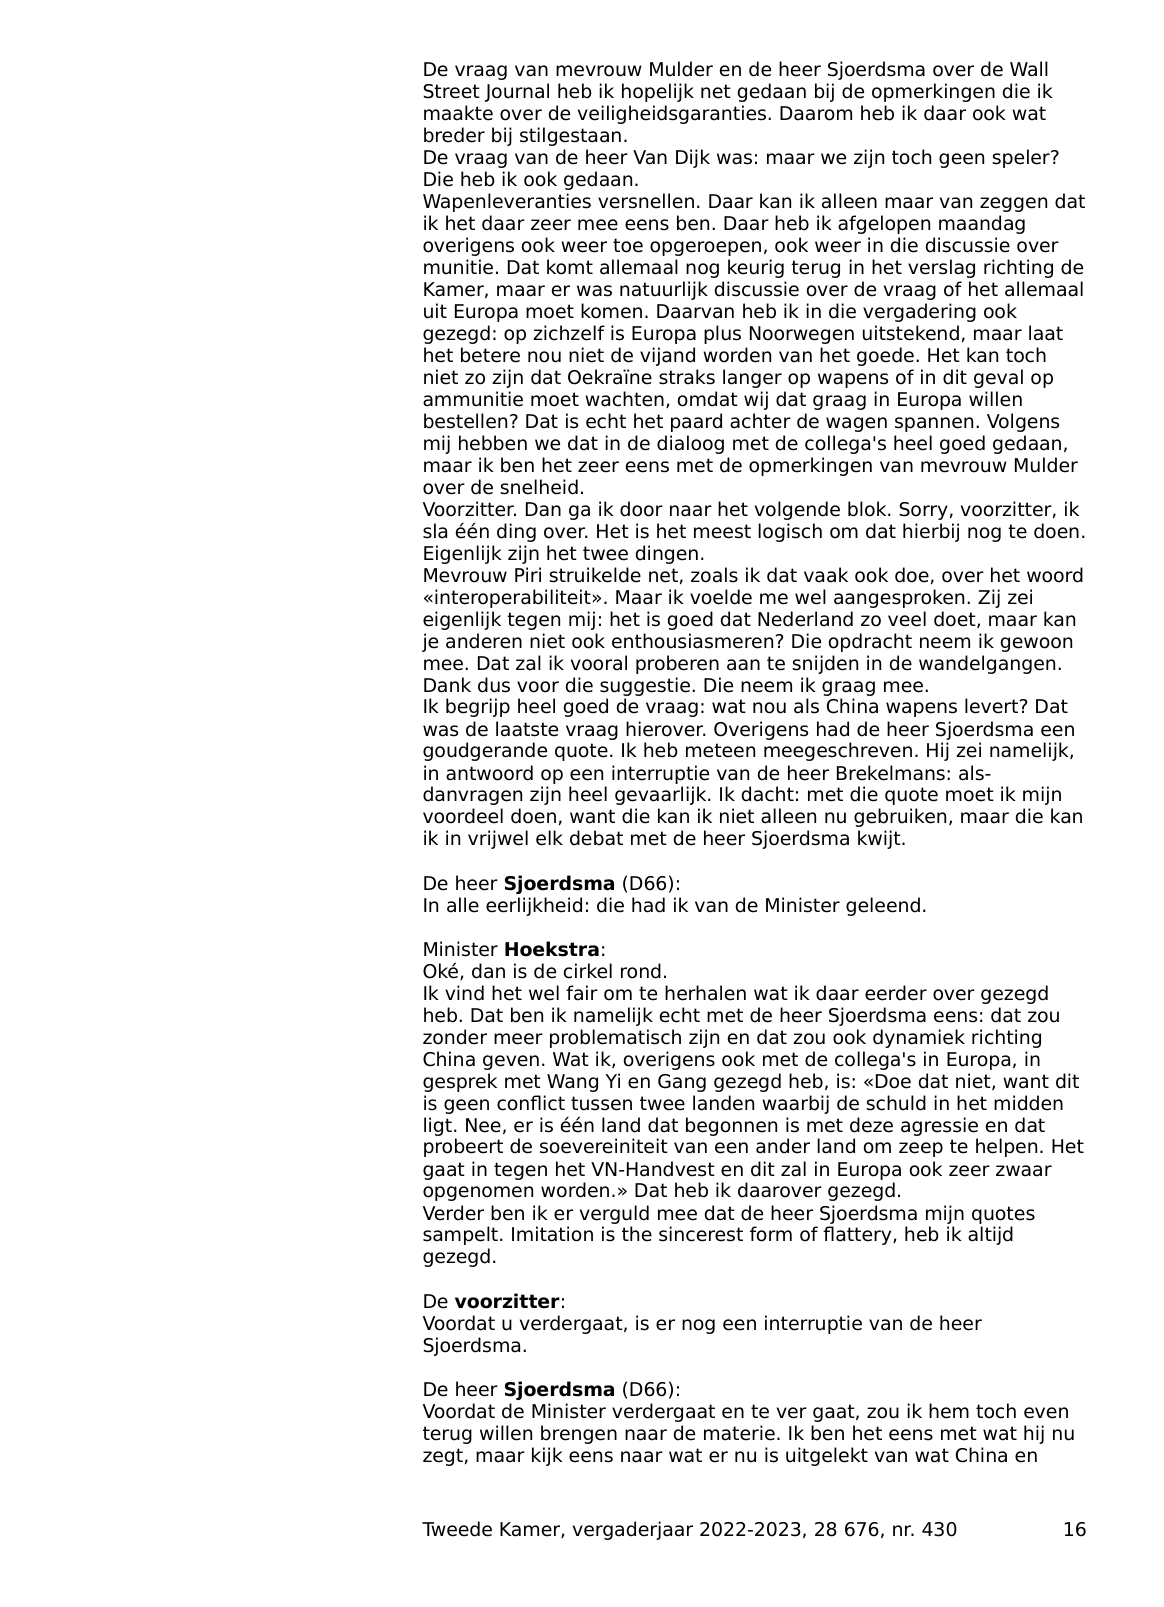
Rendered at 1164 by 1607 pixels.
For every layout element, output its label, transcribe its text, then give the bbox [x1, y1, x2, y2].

text Voordat de Minister verdergaat en te ver gaat, zou ik hem toch even terug willen brengen naar de materie. Ik ben het eens met wat hij nu zegt, maar kijk eens naar wat er nu is uitgelekt van wat China en [422, 1401, 1087, 1467]
text Mevrouw Piri struikelde net, zoals ik dat vaak ook doe, over het woord «interoperabiliteit». Maar ik voelde me wel aangesproken. Zij zei eigenlijk tegen mij: het is goed dat Nederland zo veel doet, maar kan je anderen niet ook enthousiasmeren? Die opdracht neem ik gewoon mee. Dat zal ik vooral proberen aan te snijden in de wandelgangen. Dank dus voor die suggestie. Die neem ik graag mee. [422, 564, 1087, 696]
text In alle eerlijkheid: die had ik van de Minister geleend. [422, 894, 1087, 916]
text De voorzitter: [422, 1291, 1087, 1312]
text Verder ben ik er verguld mee dat de heer Sjoerdsma mijn quotes sampelt. Imitation is the sincerest form of flattery, heb ik altijd gezegd. [422, 1202, 1087, 1268]
text Oké, dan is de cirkel rond. [422, 961, 1087, 983]
text Wapenleveranties versnellen. Daar kan ik alleen maar van zeggen dat ik het daar zeer mee eens ben. Daar heb ik afgelopen maandag overigens ook weer toe opgeroepen, ook weer in die discussie over munitie. Dat komt allemaal nog keurig terug in het verslag richting de Kamer, maar er was natuurlijk discussie over de vraag of het allemaal uit Europa moet komen. Daarvan heb ik in die vergadering ook gezegd: op zichzelf is Europa plus Noorwegen uitstekend, maar laat het betere nou niet de vijand worden van het goede. Het kan toch niet zo zijn dat Oekraïne straks langer op wapens of in dit geval op ammunitie moet wachten, omdat wij dat graag in Europa willen bestellen? Dat is echt het paard achter de wagen spannen. Volgens mij hebben we dat in de dialoog met de collega's heel goed gedaan, maar ik ben het zeer eens met de opmerkingen van mevrouw Mulder over de snelheid. [422, 191, 1087, 499]
text Voordat u verdergaat, is er nog een interruptie van de heer Sjoerdsma. [422, 1312, 1087, 1356]
text De heer Sjoerdsma (D66): [422, 872, 1087, 894]
text Minister Hoekstra: [422, 939, 1087, 961]
text De heer Sjoerdsma (D66): [422, 1379, 1087, 1401]
text De vraag van mevrouw Mulder en de heer Sjoerdsma over de Wall Street Journal heb ik hopelijk net gedaan bij de opmerkingen die ik maakte over de veiligheidsgaranties. Daarom heb ik daar ook wat breder bij stilgestaan. [422, 59, 1087, 147]
text Ik begrijp heel goed de vraag: wat nou als China wapens levert? Dat was de laatste vraag hierover. Overigens had de heer Sjoerdsma een goudgerande quote. Ik heb meteen meegeschreven. Hij zei namelijk, in antwoord op een interruptie van de heer Brekelmans: als-danvragen zijn heel gevaarlijk. Ik dacht: met die quote moet ik mijn voordeel doen, want die kan ik niet alleen nu gebruiken, maar die kan ik in vrijwel elk debat met de heer Sjoerdsma kwijt. [422, 696, 1087, 850]
text Voorzitter. Dan ga ik door naar het volgende blok. Sorry, voorzitter, ik sla één ding over. Het is het meest logisch om dat hierbij nog te doen. Eigenlijk zijn het twee dingen. [422, 499, 1087, 564]
text De vraag van de heer Van Dijk was: maar we zijn toch geen speler? Die heb ik ook gedaan. [422, 147, 1087, 191]
text Ik vind het wel fair om te herhalen wat ik daar eerder over gezegd heb. Dat ben ik namelijk echt met de heer Sjoerdsma eens: dat zou zonder meer problematisch zijn en dat zou ook dynamiek richting China geven. Wat ik, overigens ook met de collega's in Europa, in gesprek met Wang Yi en Gang gezegd heb, is: «Doe dat niet, want dit is geen conflict tussen twee landen waarbij de schuld in het midden ligt. Nee, er is één land dat begonnen is met deze agressie en dat probeert de soevereiniteit van een ander land om zeep te helpen. Het gaat in tegen het VN-Handvest en dit zal in Europa ook zeer zwaar opgenomen worden.» Dat heb ik daarover gezegd. [422, 983, 1087, 1202]
